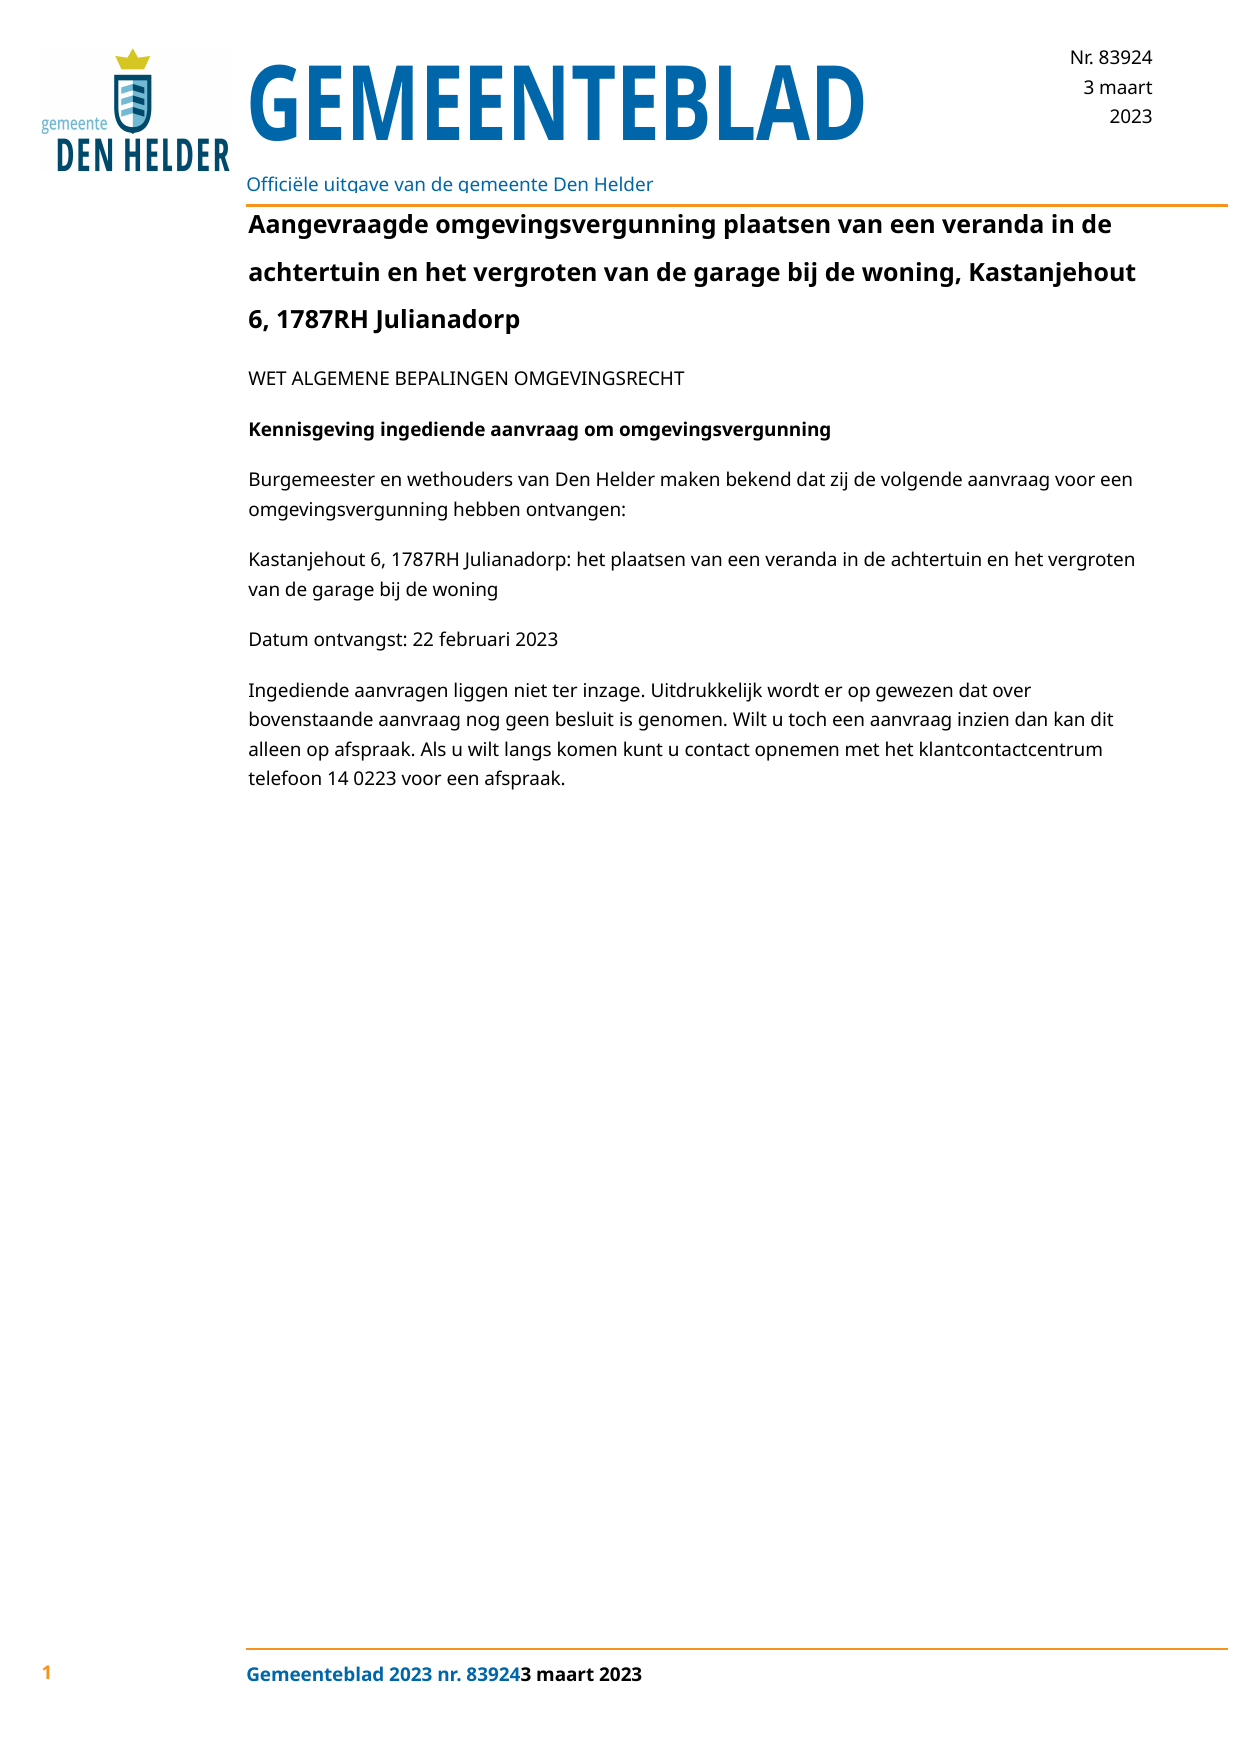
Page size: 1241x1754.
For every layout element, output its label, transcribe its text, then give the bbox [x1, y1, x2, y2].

text Burgemeester en wethouders van Den Helder maken bekend dat zij de volgende aanvraag voor een omgevingsvergunning hebben ontvangen: [248, 466, 1152, 522]
text Kastanjehout 6, 1787RH Julianadorp: het plaatsen van een veranda in de achtertuin en het vergroten van de garage bij de woning [248, 546, 1152, 602]
picture [130, 157, 135, 172]
text WET ALGEMENE BEPALINGEN OMGEVINGSRECHT [248, 366, 1152, 391]
text Ingediende aanvragen liggen niet ter inzage. Uitdrukkelijk wordt er op gewezen dat over bovenstaande aanvraag nog geen besluit is genomen. Wilt u toch een aanvraag inzien dan kan dit alleen op afspraak. Als u wilt langs komen kunt u contact opnemen met het klantcontactcentrum telefoon 14 0223 voor een afspraak. [248, 677, 1152, 791]
text Kennisgeving ingediende aanvraag om omgevingsvergunning [248, 416, 1152, 442]
picture [182, 144, 187, 165]
picture [41, 47, 231, 172]
picture [100, 154, 106, 172]
text Aangevraagde omgevingsvergunning plaatsen van een veranda in de achtertuin en het vergroten van de garage bij de woning, Kastanjehout 6, 1787RH Julianadorp [248, 207, 1152, 336]
text Datum ontvangst: 22 februari 2023 [248, 626, 1152, 652]
picture [63, 144, 68, 165]
picture [220, 160, 224, 172]
